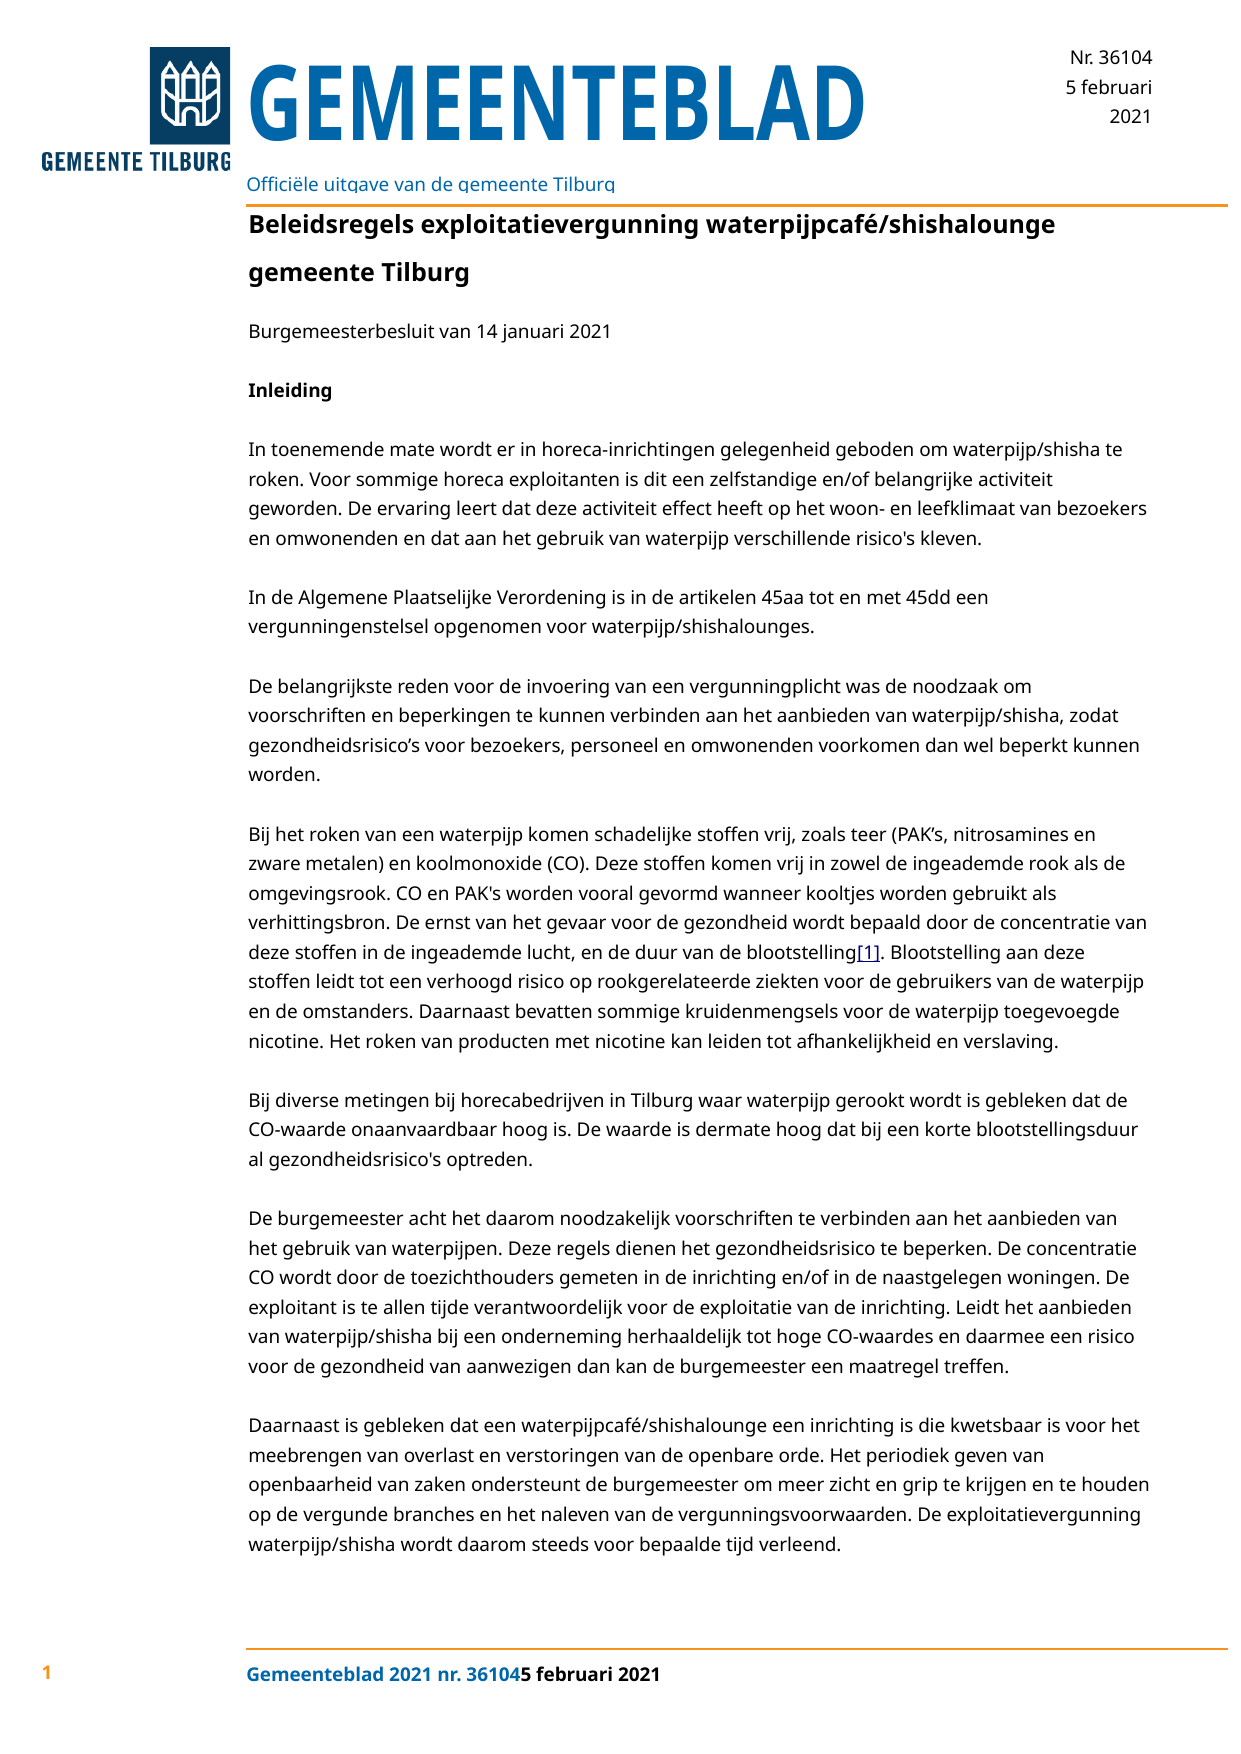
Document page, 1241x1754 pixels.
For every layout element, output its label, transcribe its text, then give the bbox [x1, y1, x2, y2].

text De belangrijkste reden voor de invoering van een vergunningplicht was de noodzaak om voorschriften en beperkingen te kunnen verbinden aan het aanbieden van waterpijp/shisha, zodat gezondheidsrisico’s voor bezoekers, personeel en omwonenden voorkomen dan wel beperkt kunnen worden. [248, 673, 1152, 787]
text Bij diverse metingen bij horecabedrijven in Tilburg waar waterpijp gerookt wordt is gebleken dat de CO-waarde onaanvaardbaar hoog is. De waarde is dermate hoog dat bij een korte blootstellingsduur al gezondheidsrisico's optreden. [248, 1087, 1152, 1172]
text De burgemeester acht het daarom noodzakelijk voorschriften te verbinden aan het aanbieden van het gebruik van waterpijpen. Deze regels dienen het gezondheidsrisico te beperken. De concentratie CO wordt door de toezichthouders gemeten in de inrichting en/of in de naastgelegen woningen. De exploitant is te allen tijde verantwoordelijk voor de exploitatie van de inrichting. Leidt het aanbieden van waterpijp/shisha bij een onderneming herhaaldelijk tot hoge CO-waardes en daarmee een risico voor de gezondheid van aanwezigen dan kan de burgemeester een maatregel treffen. [248, 1205, 1152, 1379]
text Bij het roken van een waterpijp komen schadelijke stoffen vrij, zoals teer (PAK’s, nitrosamines en zware metalen) en koolmonoxide (CO). Deze stoffen komen vrij in zowel de ingeademde rook als de omgevingsrook. CO en PAK's worden vooral gevormd wanneer kooltjes worden gebruikt als verhittingsbron. De ernst van het gevaar voor de gezondheid wordt bepaald door de concentratie van deze stoffen in de ingeademde lucht, en de duur van de blootstelling[1]. Blootstelling aan deze stoffen leidt tot een verhoogd risico op rookgerelateerde ziekten voor de gebruikers van de waterpijp en de omstanders. Daarnaast bevatten sommige kruidenmengsels voor de waterpijp toegevoegde nicotine. Het roken van producten met nicotine kan leiden tot afhankelijkheid en verslaving. [248, 821, 1152, 1054]
text Burgemeesterbesluit van 14 januari 2021 [248, 318, 1152, 344]
text Beleidsregels exploitatievergunning waterpijpcafé/shishalounge gemeente Tilburg [248, 207, 1152, 288]
picture [41, 47, 231, 172]
text Daarnaast is gebleken dat een waterpijpcafé/shishalounge een inrichting is die kwetsbaar is voor het meebrengen van overlast en verstoringen van de openbare orde. Het periodiek geven van openbaarheid van zaken ondersteunt de burgemeester om meer zicht en grip te krijgen en te houden op de vergunde branches en het naleven van de vergunningsvoorwaarden. De exploitatievergunning waterpijp/shisha wordt daarom steeds voor bepaalde tijd verleend. [248, 1412, 1152, 1557]
text Inleiding [248, 377, 1152, 403]
text In toenemende mate wordt er in horeca-inrichtingen gelegenheid geboden om waterpijp/shisha te roken. Voor sommige horeca exploitanten is dit een zelfstandige en/of belangrijke activiteit geworden. De ervaring leert dat deze activiteit effect heeft op het woon- en leefklimaat van bezoekers en omwonenden en dat aan het gebruik van waterpijp verschillende risico's kleven. [248, 436, 1152, 551]
text In de Algemene Plaatselijke Verordening is in de artikelen 45aa tot en met 45dd een vergunningenstelsel opgenomen voor waterpijp/shishalounges. [248, 584, 1152, 639]
